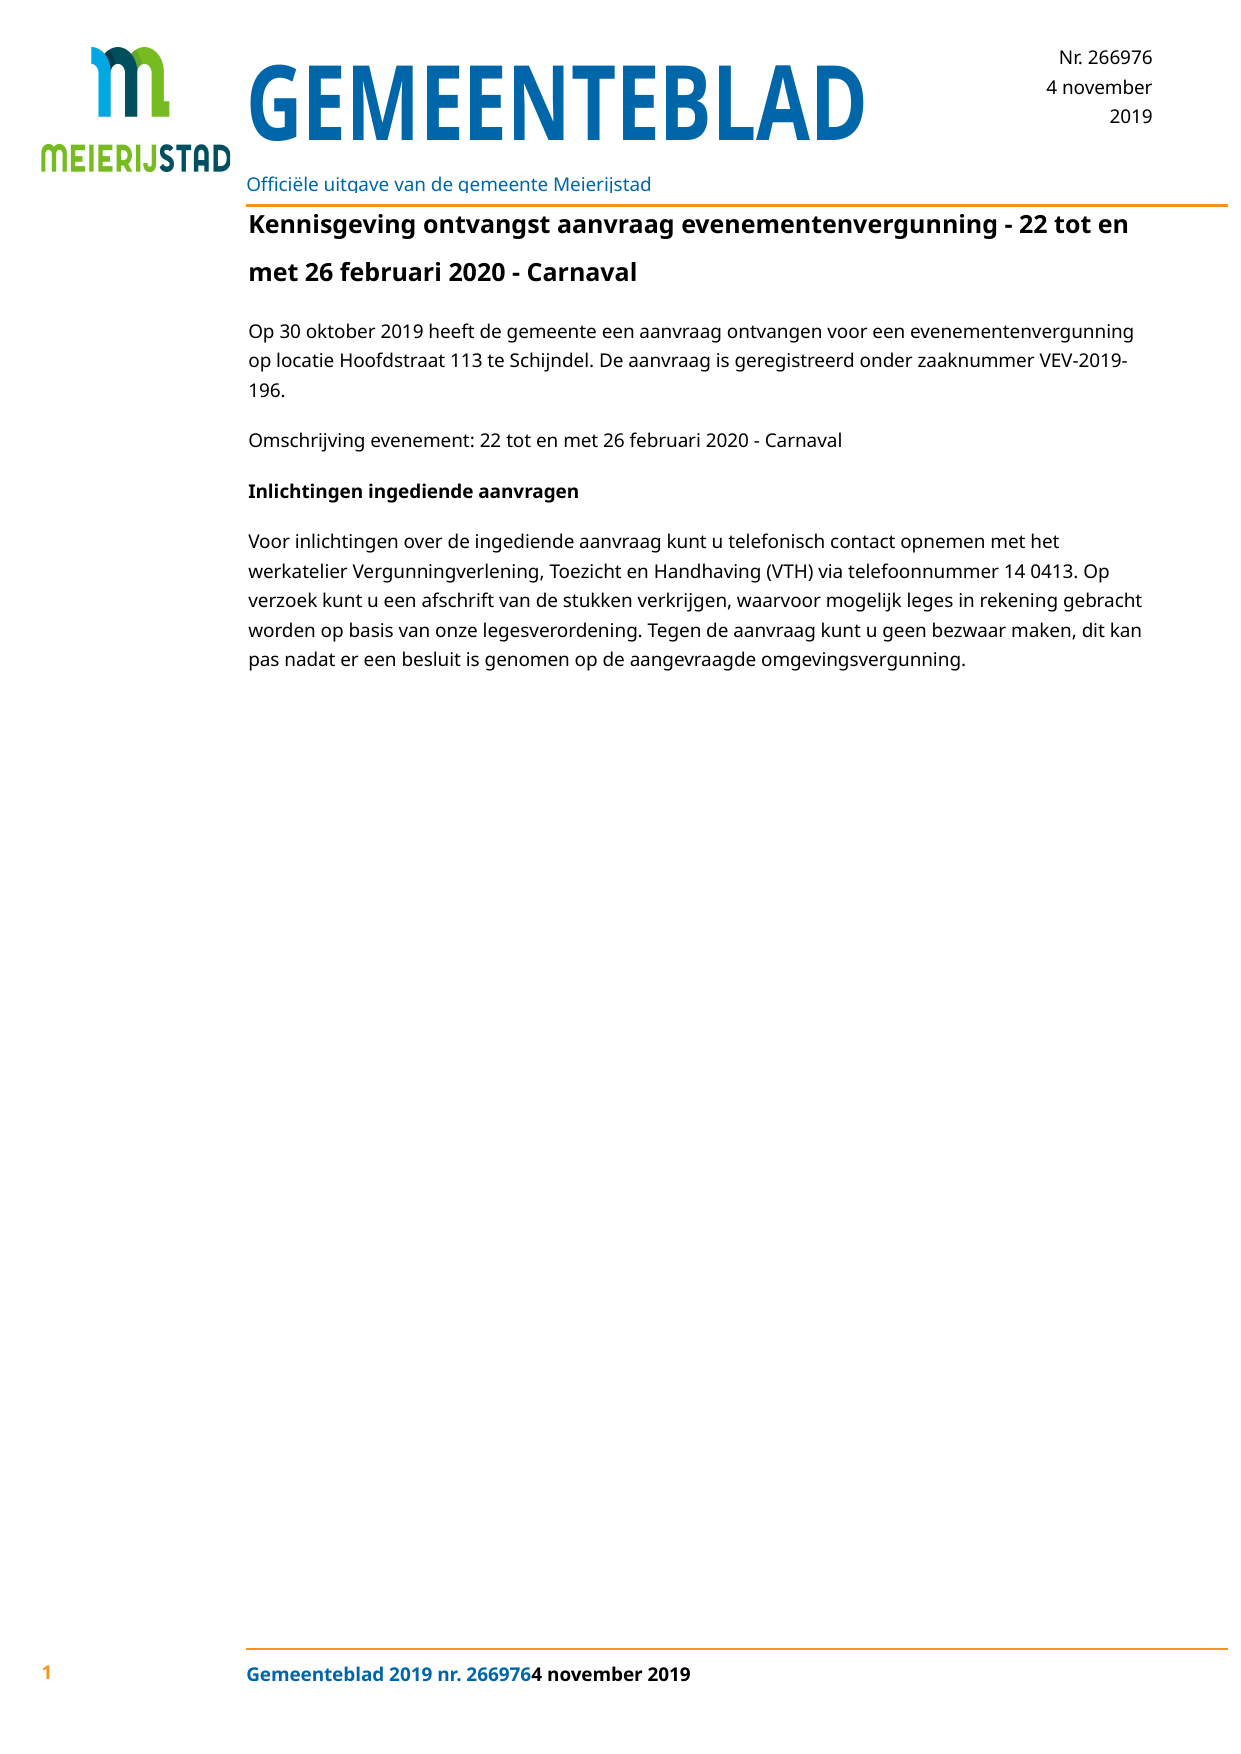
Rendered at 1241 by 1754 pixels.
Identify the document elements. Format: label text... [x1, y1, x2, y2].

picture [41, 47, 231, 172]
text Inlichtingen ingediende aanvragen [248, 478, 1152, 504]
text Op 30 oktober 2019 heeft de gemeente een aanvraag ontvangen voor een evenementenvergunning op locatie Hoofdstraat 113 te Schijndel. De aanvraag is geregistreerd onder zaaknummer VEV-2019-196. [248, 318, 1152, 403]
text Omschrijving evenement: 22 tot en met 26 februari 2020 - Carnaval [248, 427, 1152, 453]
text Voor inlichtingen over de ingediende aanvraag kunt u telefonisch contact opnemen met het werkatelier Vergunningverlening, Toezicht en Handhaving (VTH) via telefoonnummer 14 0413. Op verzoek kunt u een afschrift van de stukken verkrijgen, waarvoor mogelijk leges in rekening gebracht worden op basis van onze legesverordening. Tegen de aanvraag kunt u geen bezwaar maken, dit kan pas nadat er een besluit is genomen op de aangevraagde omgevingsvergunning. [248, 528, 1152, 672]
text Kennisgeving ontvangst aanvraag evenementenvergunning - 22 tot en met 26 februari 2020 - Carnaval [248, 207, 1152, 288]
